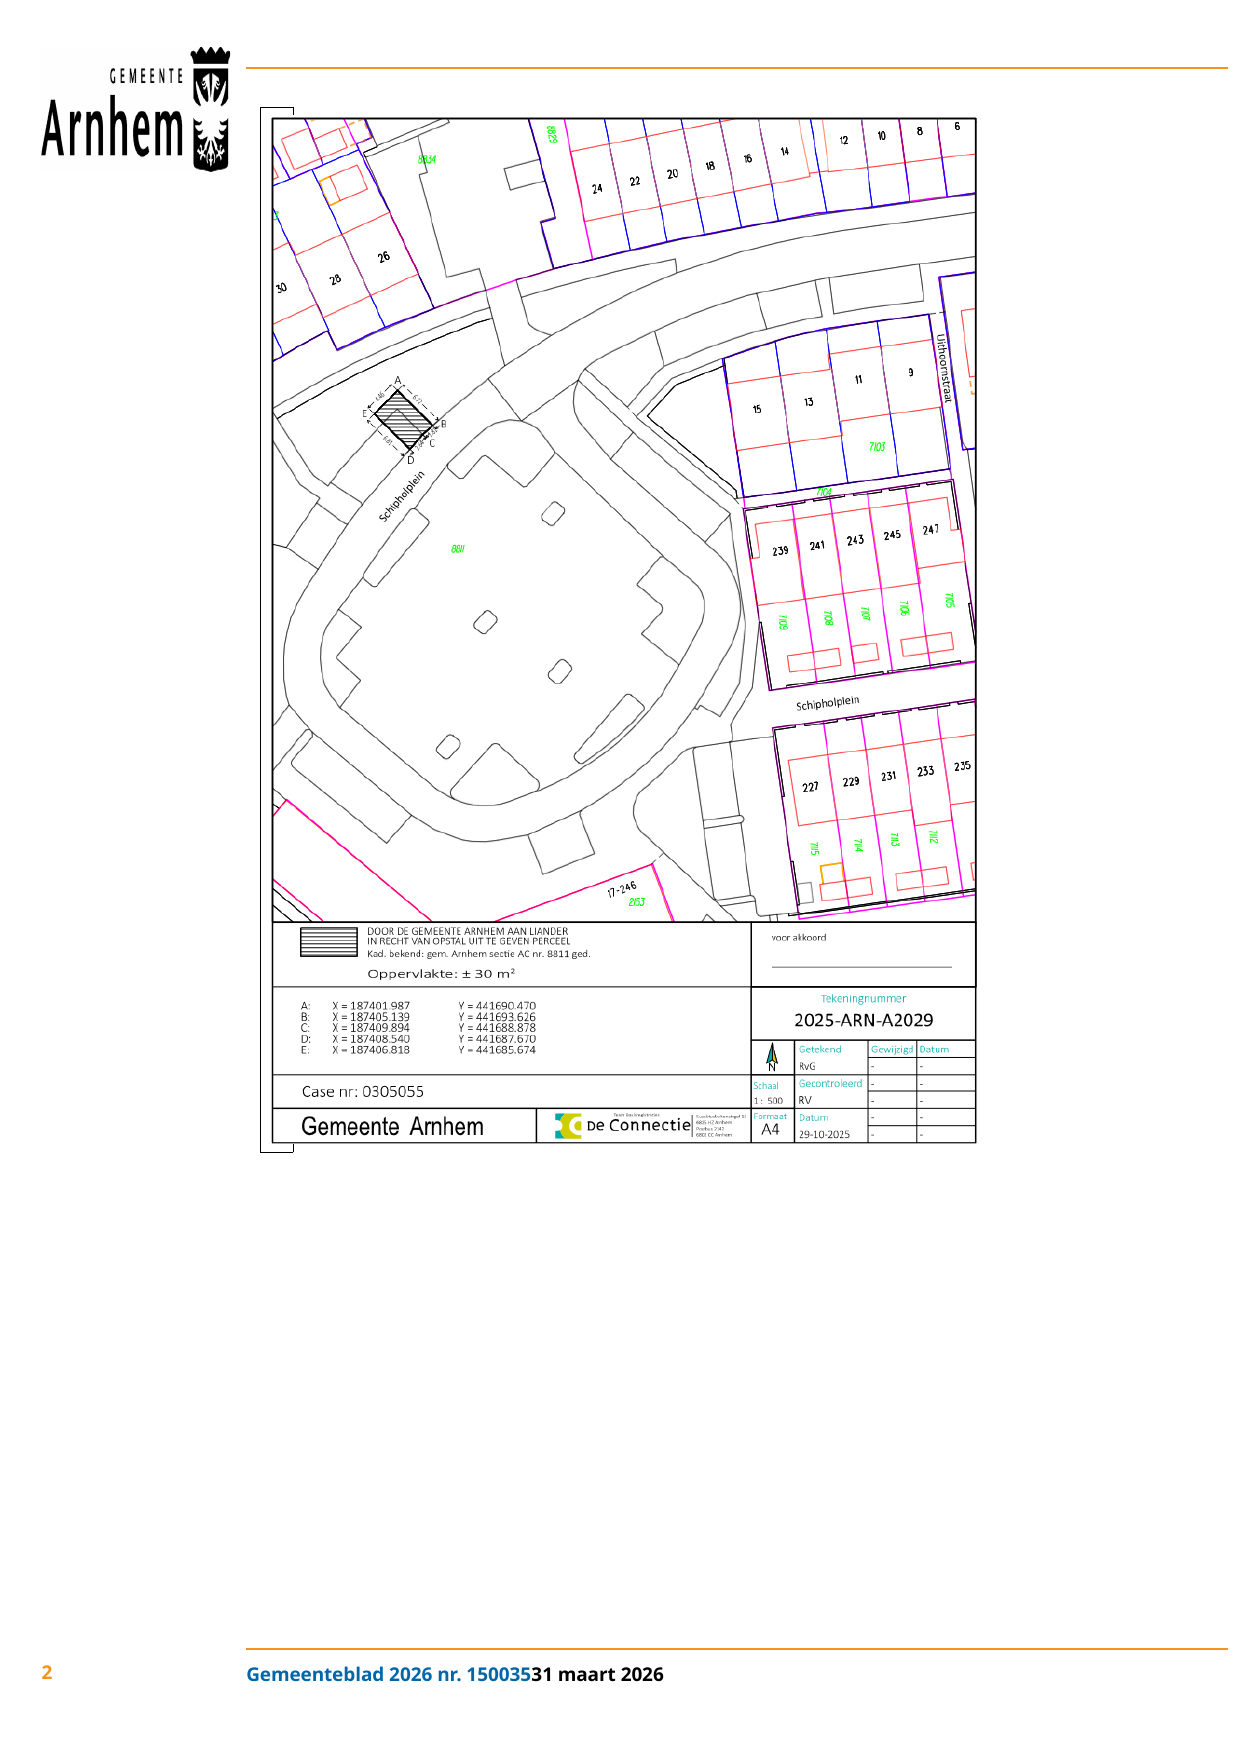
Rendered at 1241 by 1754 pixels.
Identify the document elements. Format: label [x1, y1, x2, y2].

picture [41, 47, 231, 172]
picture [268, 115, 978, 1144]
